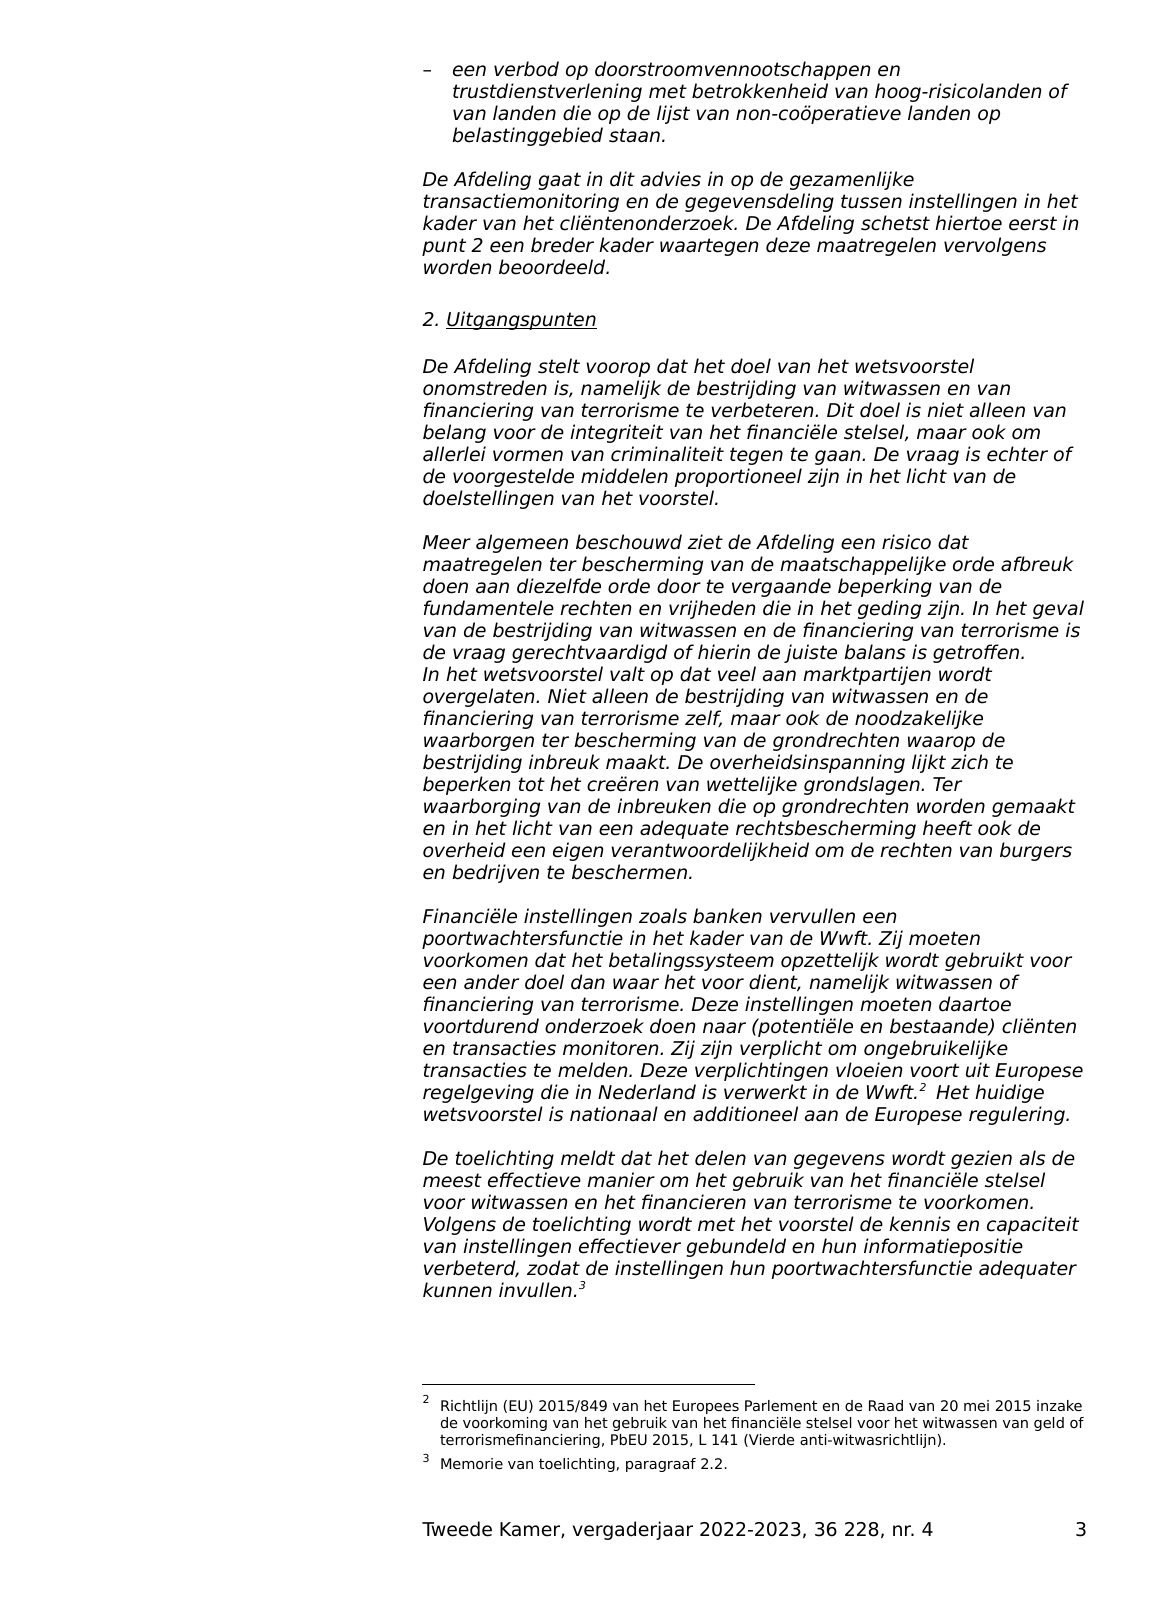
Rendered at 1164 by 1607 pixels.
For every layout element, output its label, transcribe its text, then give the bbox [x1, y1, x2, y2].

text Memorie van toelichting, paragraaf 2.2. [422, 1452, 1087, 1474]
text Meer algemeen beschouwd ziet de Afdeling een risico dat maatregelen ter bescherming van de maatschappelijke orde afbreuk doen aan diezelfde orde door te vergaande beperking van de fundamentele rechten en vrijheden die in het geding zijn. In het geval van de bestrijding van witwassen en de financiering van terrorisme is de vraag gerechtvaardigd of hierin de juiste balans is getroffen. [422, 532, 1087, 664]
text Financiële instellingen zoals banken vervullen een poortwachtersfunctie in het kader van de Wwft. Zij moeten voorkomen dat het betalingssysteem opzettelijk wordt gebruikt voor een ander doel dan waar het voor dient, namelijk witwassen of financiering van terrorisme. Deze instellingen moeten daartoe voortdurend onderzoek doen naar (potentiële en bestaande) cliënten en transacties monitoren. Zij zijn verplicht om ongebruikelijke transacties te melden. Deze verplichtingen vloeien voort uit Europese regelgeving die in Nederland is verwerkt in de Wwft. Het huidige wetsvoorstel is nationaal en additioneel aan de Europese regulering. [422, 906, 1087, 1126]
text – een verbod op doorstroomvennootschappen en trustdienstverlening met betrokkenheid van hoog-risicolanden of van landen die op de lijst van non-coöperatieve landen op belastinggebied staan. [422, 59, 1087, 147]
text Richtlijn (EU) 2015/849 van het Europees Parlement en de Raad van 20 mei 2015 inzake de voorkoming van het gebruik van het financiële stelsel voor het witwassen van geld of terrorismefinanciering, PbEU 2015, L 141 (Vierde anti-witwasrichtlijn). [422, 1393, 1087, 1449]
text In het wetsvoorstel valt op dat veel aan marktpartijen wordt overgelaten. Niet alleen de bestrijding van witwassen en de financiering van terrorisme zelf, maar ook de noodzakelijke waarborgen ter bescherming van de grondrechten waarop de bestrijding inbreuk maakt. De overheidsinspanning lijkt zich te beperken tot het creëren van wettelijke grondslagen. Ter waarborging van de inbreuken die op grondrechten worden gemaakt en in het licht van een adequate rechtsbescherming heeft ook de overheid een eigen verantwoordelijkheid om de rechten van burgers en bedrijven te beschermen. [422, 664, 1087, 884]
text De Afdeling stelt voorop dat het doel van het wetsvoorstel onomstreden is, namelijk de bestrijding van witwassen en van financiering van terrorisme te verbeteren. Dit doel is niet alleen van belang voor de integriteit van het financiële stelsel, maar ook om allerlei vormen van criminaliteit tegen te gaan. De vraag is echter of de voorgestelde middelen proportioneel zijn in het licht van de doelstellingen van het voorstel. [422, 356, 1087, 510]
subtitle 2. Uitgangspunten [422, 309, 1087, 331]
text De Afdeling gaat in dit advies in op de gezamenlijke transactiemonitoring en de gegevensdeling tussen instellingen in het kader van het cliëntenonderzoek. De Afdeling schetst hiertoe eerst in punt 2 een breder kader waartegen deze maatregelen vervolgens worden beoordeeld. [422, 169, 1087, 279]
text De toelichting meldt dat het delen van gegevens wordt gezien als de meest effectieve manier om het gebruik van het financiële stelsel voor witwassen en het financieren van terrorisme te voorkomen. Volgens de toelichting wordt met het voorstel de kennis en capaciteit van instellingen effectiever gebundeld en hun informatiepositie verbeterd, zodat de instellingen hun poortwachtersfunctie adequater kunnen invullen. [422, 1148, 1087, 1302]
